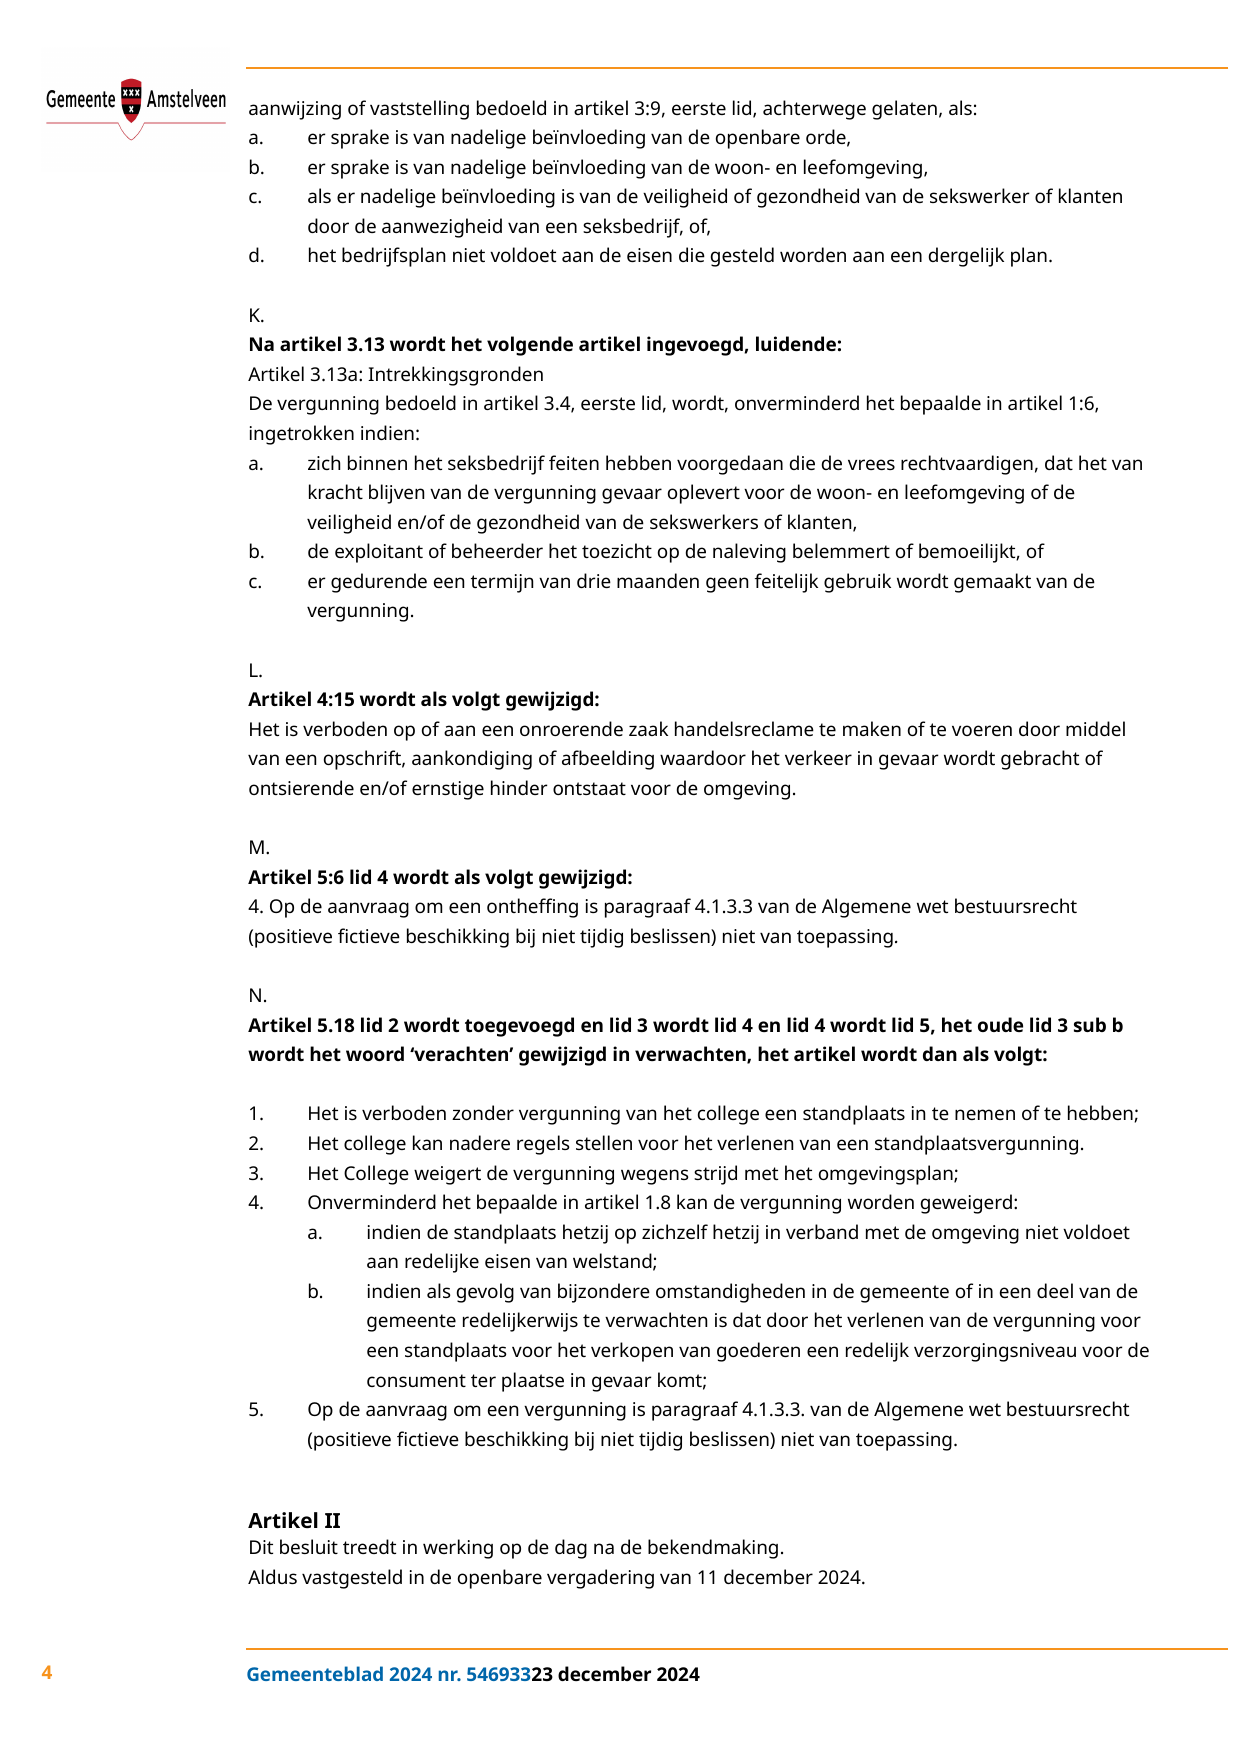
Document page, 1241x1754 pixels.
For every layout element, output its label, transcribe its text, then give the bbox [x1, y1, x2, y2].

list indien als gevolg van bijzondere omstandigheden in de gemeente of in een deel van de gemeente redelijkerwijs te verwachten is dat door het verlenen van de vergunning voor een standplaats voor het verkopen van goederen een redelijk verzorgingsniveau voor de consument ter plaatse in gevaar komt; [307, 1278, 1152, 1393]
text Na artikel 3.13 wordt het volgende artikel ingevoegd, luidende: [248, 331, 1152, 357]
text Artikel 4:15 wordt als volgt gewijzigd: [248, 686, 1152, 712]
text Artikel 5.18 lid 2 wordt toegevoegd en lid 3 wordt lid 4 en lid 4 wordt lid 5, het oude lid 3 sub b wordt het woord ‘verachten’ gewijzigd in verwachten, het artikel wordt dan als volgt: [248, 1012, 1152, 1067]
list het bedrijfsplan niet voldoet aan de eisen die gesteld worden aan een dergelijk plan. [248, 243, 1152, 268]
list als er nadelige beïnvloeding is van de veiligheid of gezondheid van de sekswerker of klanten door de aanwezigheid van een seksbedrijf, of, [248, 183, 1152, 239]
list indien de standplaats hetzij op zichzelf hetzij in verband met de omgeving niet voldoet aan redelijke eisen van welstand; [307, 1219, 1152, 1274]
list Het college kan nadere regels stellen voor het verlenen van een standplaatsvergunning. [248, 1130, 1152, 1156]
list Het College weigert de vergunning wegens strijd met het omgevingsplan; [248, 1160, 1152, 1186]
list de exploitant of beheerder het toezicht op de naleving belemmert of bemoeilijkt, of [248, 538, 1152, 564]
list er sprake is van nadelige beïnvloeding van de woon- en leefomgeving, [248, 154, 1152, 180]
text De vergunning bedoeld in artikel 3.4, eerste lid, wordt, onverminderd het bepaalde in artikel 1:6, ingetrokken indien: [248, 391, 1152, 446]
list er gedurende een termijn van drie maanden geen feitelijk gebruik wordt gemaakt van de vergunning. [248, 568, 1152, 623]
text Artikel II [248, 1506, 1152, 1534]
list Onverminderd het bepaalde in artikel 1.8 kan de vergunning worden geweigerd: [248, 1189, 1152, 1215]
list Op de aanvraag om een vergunning is paragraaf 4.1.3.3. van de Algemene wet bestuursrecht (positieve fictieve beschikking bij niet tijdig beslissen) niet van toepassing. [248, 1396, 1152, 1452]
list zich binnen het seksbedrijf feiten hebben voorgedaan die de vrees rechtvaardigen, dat het van kracht blijven van de vergunning gevaar oplevert voor de woon- en leefomgeving of de veiligheid en/of de gezondheid van de sekswerkers of klanten, [248, 450, 1152, 535]
text aanwijzing of vaststelling bedoeld in artikel 3:9, eerste lid, achterwege gelaten, als: [248, 95, 1152, 121]
text Het is verboden op of aan een onroerende zaak handelsreclame te maken of te voeren door middel van een opschrift, aankondiging of afbeelding waardoor het verkeer in gevaar wordt gebracht of ontsierende en/of ernstige hinder ontstaat voor de omgeving. [248, 716, 1152, 801]
list Het is verboden zonder vergunning van het college een standplaats in te nemen of te hebben; [248, 1101, 1152, 1126]
text L. [248, 657, 1152, 683]
text M. [248, 834, 1152, 860]
text 4. Op de aanvraag om een ontheffing is paragraaf 4.1.3.3 van de Algemene wet bestuursrecht (positieve fictieve beschikking bij niet tijdig beslissen) niet van toepassing. [248, 893, 1152, 949]
text K. [248, 302, 1152, 328]
text Artikel 3.13a: Intrekkingsgronden [248, 361, 1152, 387]
text Aldus vastgesteld in de openbare vergadering van 11 december 2024. [248, 1564, 1152, 1590]
list er sprake is van nadelige beïnvloeding van de openbare orde, [248, 124, 1152, 150]
text Dit besluit treedt in werking op de dag na de bekendmaking. [248, 1534, 1152, 1560]
picture [41, 47, 231, 172]
text Artikel 5:6 lid 4 wordt als volgt gewijzigd: [248, 864, 1152, 890]
text N. [248, 982, 1152, 1008]
